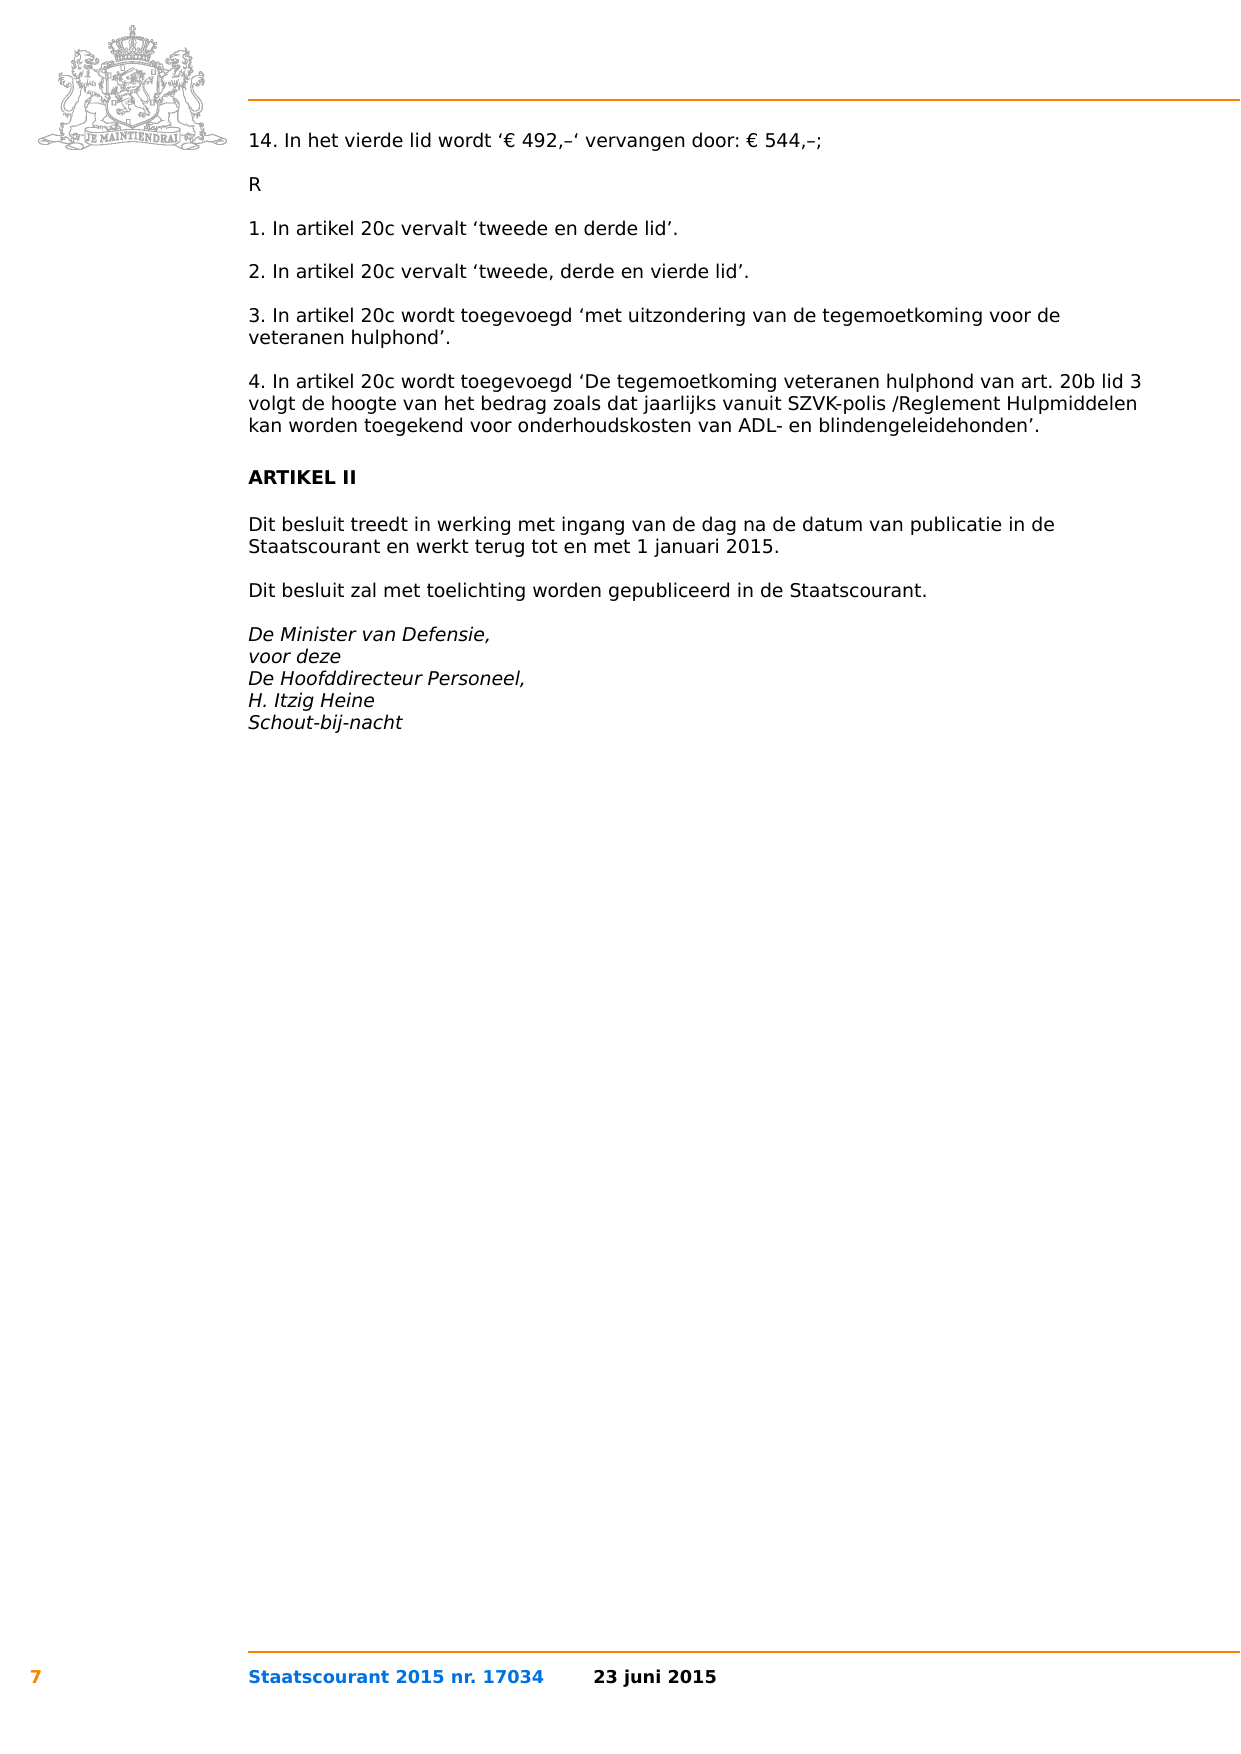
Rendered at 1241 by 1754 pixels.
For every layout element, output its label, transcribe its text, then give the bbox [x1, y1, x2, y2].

picture [38, 25, 227, 150]
text Dit besluit treedt in werking met ingang van de dag na de datum van publicatie in de Staatscourant en werkt terug tot en met 1 januari 2015. [248, 514, 1163, 558]
text R [248, 174, 1163, 196]
text 4. In artikel 20c wordt toegevoegd ‘De tegemoetkoming veteranen hulphond van art. 20b lid 3 volgt de hoogte van het bedrag zoals dat jaarlijks vanuit SZVK-polis /Reglement Hulpmiddelen kan worden toegekend voor onderhoudskosten van ADL- en blindengeleidehonden’. [248, 371, 1163, 437]
text De Minister van Defensie, voor deze De Hoofddirecteur Personeel, H. Itzig Heine Schout-bij-nacht [248, 624, 1163, 734]
text 14. In het vierde lid wordt ‘€ 492,–‘ vervangen door: € 544,–; [248, 130, 1163, 152]
text Dit besluit zal met toelichting worden gepubliceerd in de Staatscourant. [248, 580, 1163, 602]
text 2. In artikel 20c vervalt ‘tweede, derde en vierde lid’. [248, 261, 1163, 283]
text 1. In artikel 20c vervalt ‘tweede en derde lid’. [248, 218, 1163, 239]
text 3. In artikel 20c wordt toegevoegd ‘met uitzondering van de tegemoetkoming voor de veteranen hulphond’. [248, 305, 1163, 349]
subtitle ARTIKEL II [248, 467, 1163, 489]
